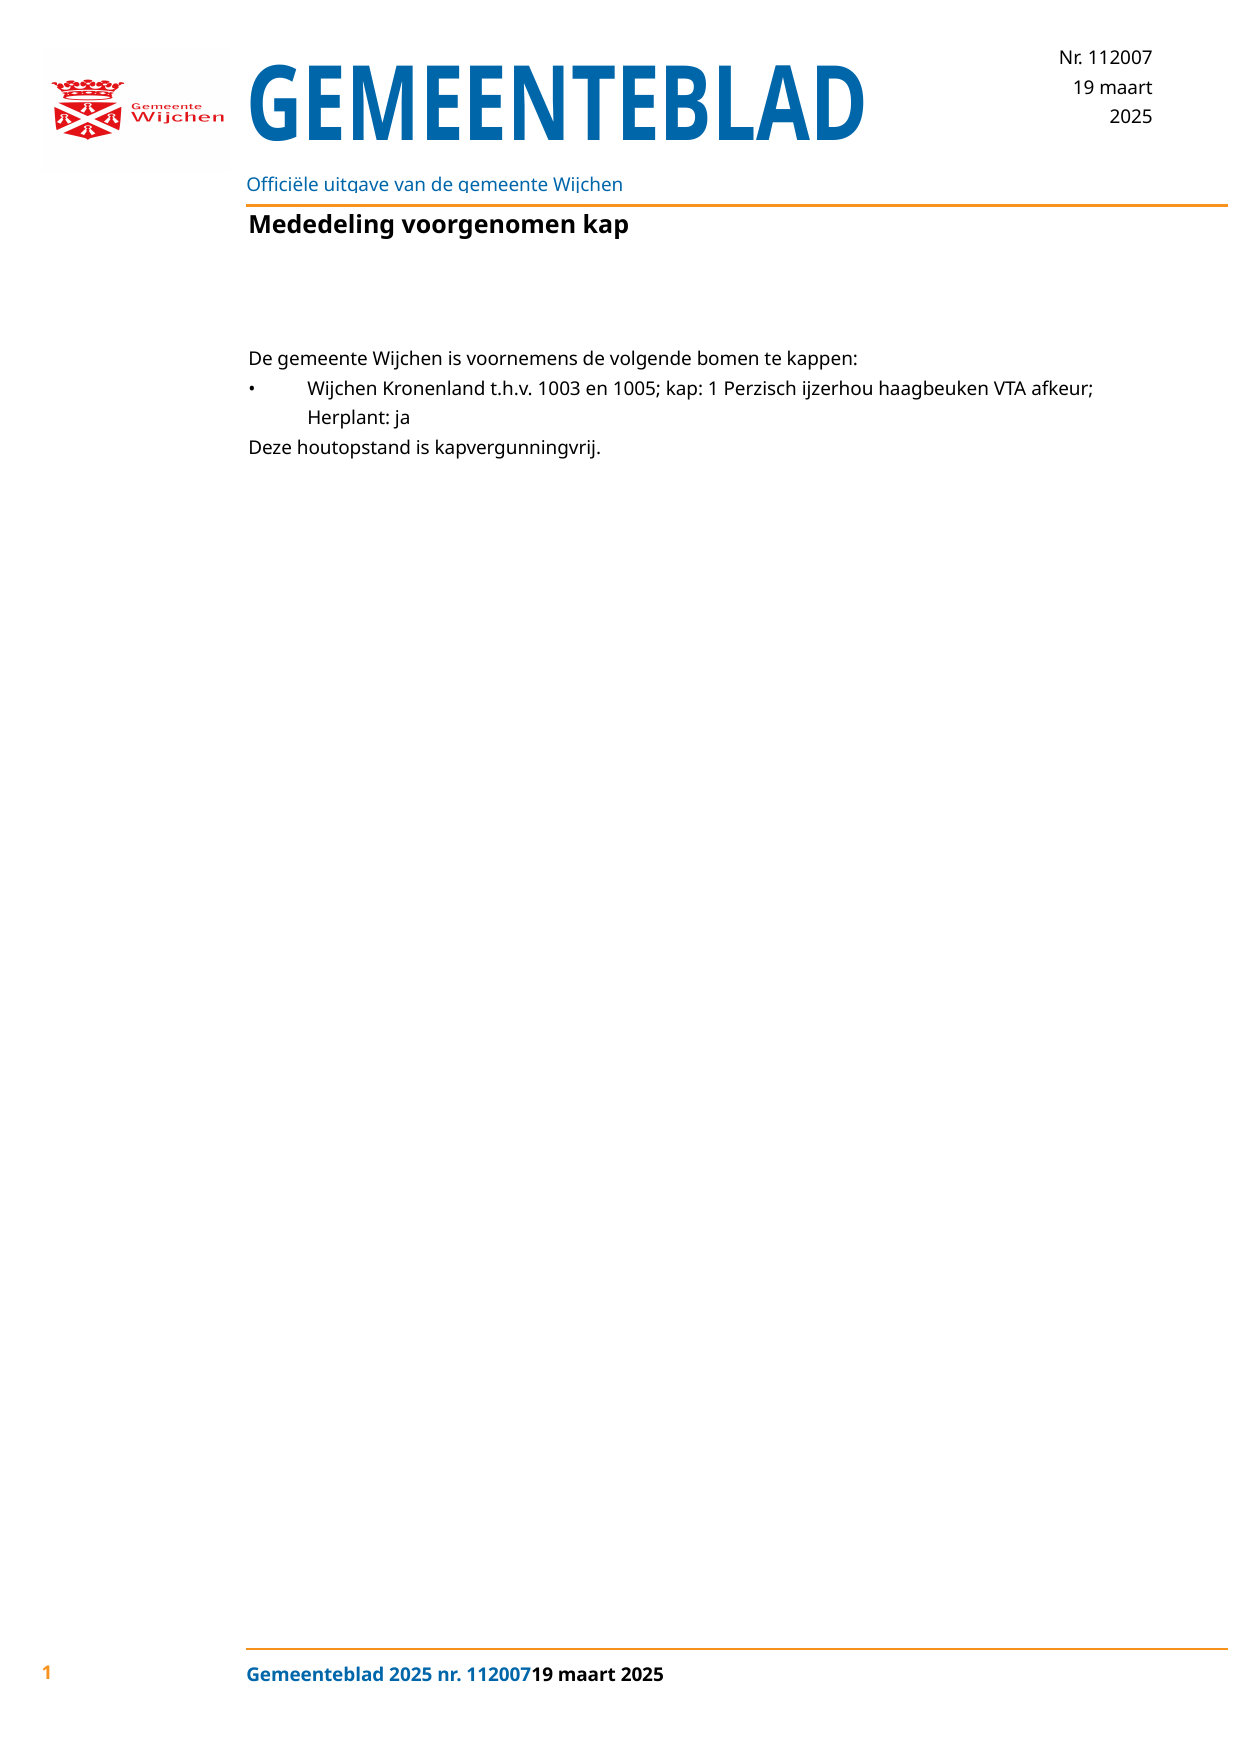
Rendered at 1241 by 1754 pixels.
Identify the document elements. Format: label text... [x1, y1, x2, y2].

text De gemeente Wijchen is voornemens de volgende bomen te kappen: [248, 345, 1152, 371]
picture [41, 47, 231, 172]
text Deze houtopstand is kapvergunningvrij. [248, 434, 1152, 460]
text Mededeling voorgenomen kap [248, 207, 1152, 241]
list Wijchen Kronenland t.h.v. 1003 en 1005; kap: 1 Perzisch ijzerhou haagbeuken VTA afkeur; Herplant: ja [248, 375, 1152, 430]
